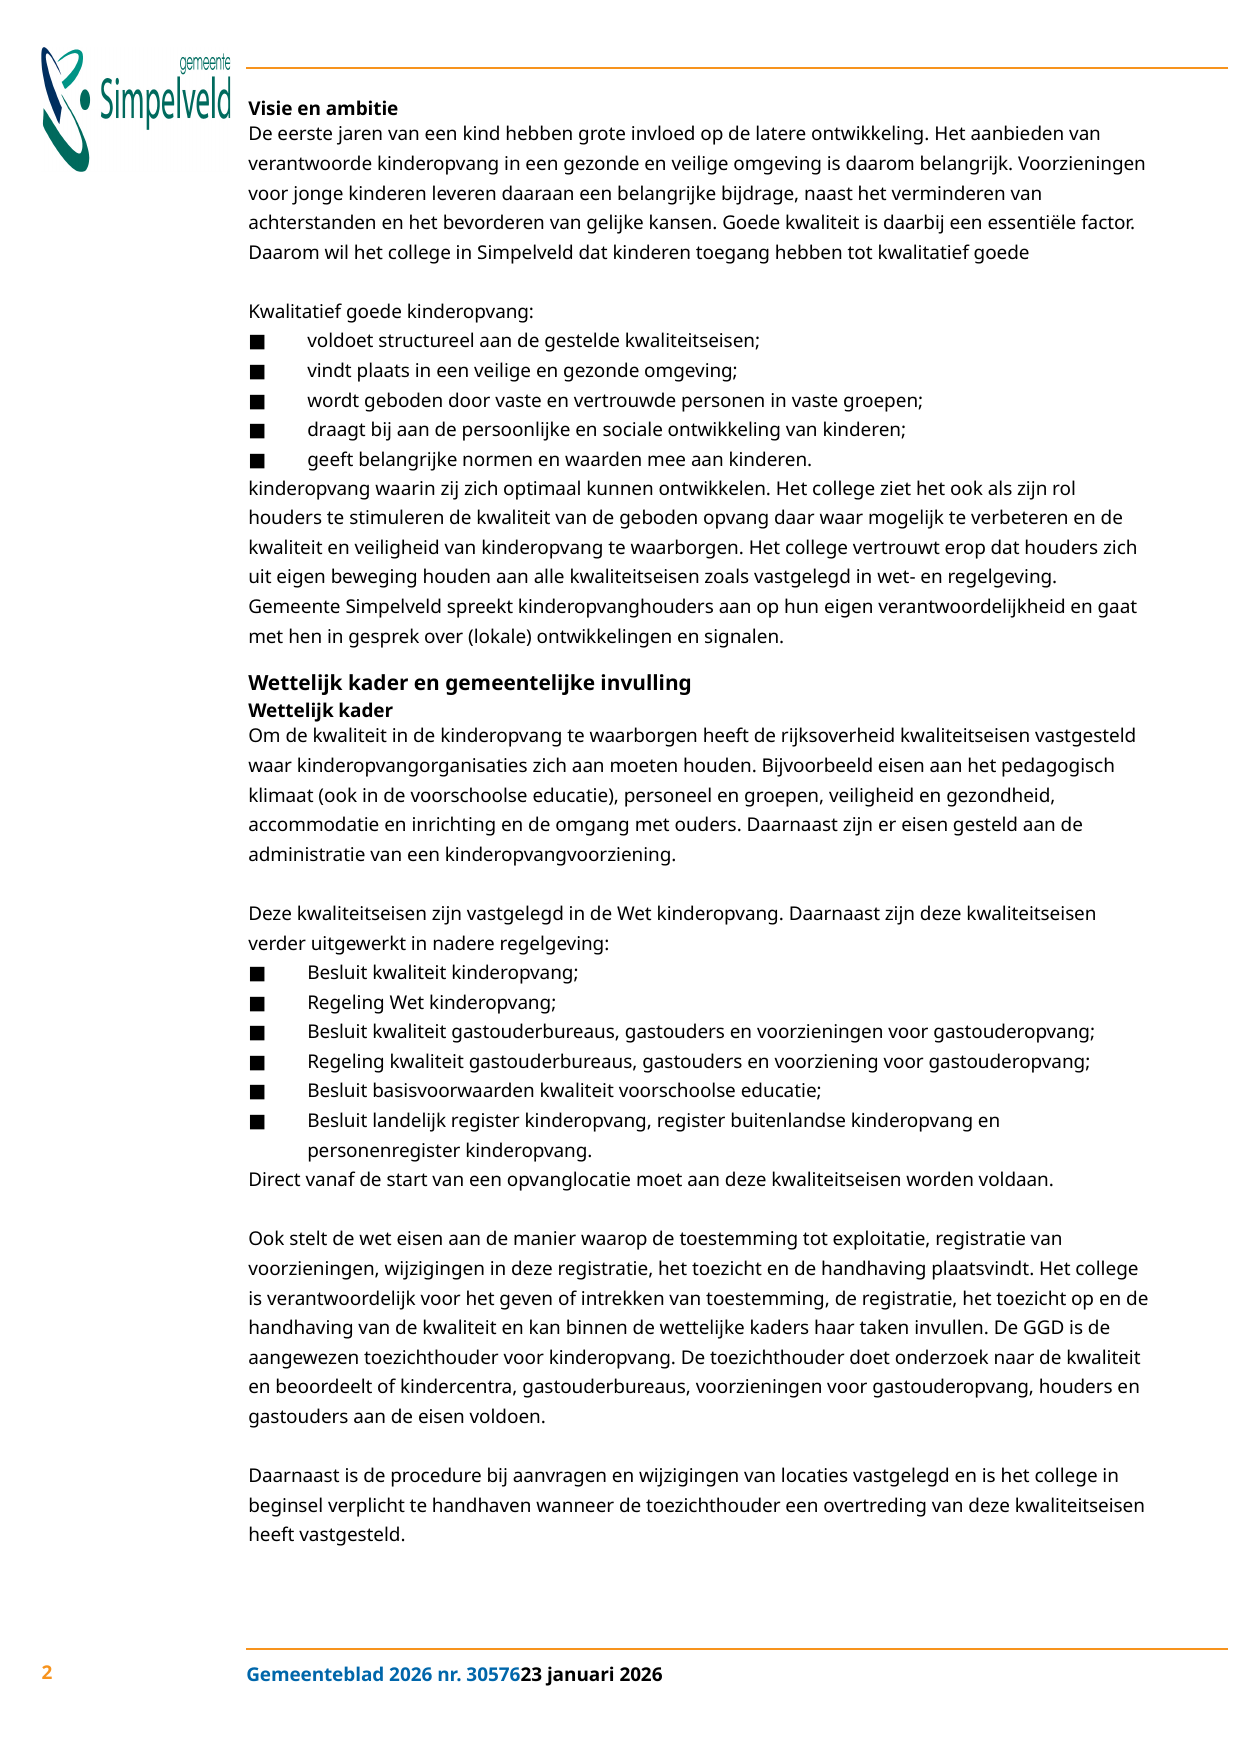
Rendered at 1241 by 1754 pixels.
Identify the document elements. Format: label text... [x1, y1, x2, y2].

text Direct vanaf de start van een opvanglocatie moet aan deze kwaliteitseisen worden voldaan. [248, 1166, 1152, 1192]
table_header Kwalitatief goede kinderopvang: voldoet structureel aan de gestelde kwaliteitseisen; vindt plaats in een veilige en gezonde omgeving; wordt geboden door vaste en vertrouwde personen in vaste groepen; draagt bij aan de persoonlijke en sociale ontwikkeling van kinderen; geeft belangrijke normen en waarden mee aan kinderen. [248, 298, 1152, 472]
list Besluit basisvoorwaarden kwaliteit voorschoolse educatie; [248, 1078, 1152, 1103]
text kinderopvang waarin zij zich optimaal kunnen ontwikkelen. Het college ziet het ook als zijn rol houders te stimuleren de kwaliteit van de geboden opvang daar waar mogelijk te verbeteren en de kwaliteit en veiligheid van kinderopvang te waarborgen. Het college vertrouwt erop dat houders zich uit eigen beweging houden aan alle kwaliteitseisen zoals vastgelegd in wet- en regelgeving. Gemeente Simpelveld spreekt kinderopvanghouders aan op hun eigen verantwoordelijkheid en gaat met hen in gesprek over (lokale) ontwikkelingen en signalen. [248, 475, 1152, 649]
text Deze kwaliteitseisen zijn vastgelegd in de Wet kinderopvang. Daarnaast zijn deze kwaliteitseisen verder uitgewerkt in nadere regelgeving: [248, 900, 1152, 956]
text Daarnaast is de procedure bij aanvragen en wijzigingen van locaties vastgelegd en is het college in beginsel verplicht te handhaven wanneer de toezichthouder een overtreding van deze kwaliteitseisen heeft vastgesteld. [248, 1462, 1152, 1547]
list Regeling kwaliteit gastouderbureaus, gastouders en voorziening voor gastouderopvang; [248, 1048, 1152, 1074]
list Besluit kwaliteit kinderopvang; [248, 959, 1152, 985]
picture [41, 47, 231, 172]
list Besluit kwaliteit gastouderbureaus, gastouders en voorzieningen voor gastouderopvang; [248, 1018, 1152, 1044]
text Ook stelt de wet eisen aan de manier waarop de toestemming tot exploitatie, registratie van voorzieningen, wijzigingen in deze registratie, het toezicht en de handhaving plaatsvindt. Het college is verantwoordelijk voor het geven of intrekken van toestemming, de registratie, het toezicht op en de handhaving van de kwaliteit en kan binnen de wettelijke kaders haar taken invullen. De GGD is de aangewezen toezichthouder voor kinderopvang. De toezichthouder doet onderzoek naar de kwaliteit en beoordeelt of kindercentra, gastouderbureaus, voorzieningen voor gastouderopvang, houders en gastouders aan de eisen voldoen. [248, 1226, 1152, 1429]
text De eerste jaren van een kind hebben grote invloed op de latere ontwikkeling. Het aanbieden van verantwoorde kinderopvang in een gezonde en veilige omgeving is daarom belangrijk. Voorzieningen voor jonge kinderen leveren daaraan een belangrijke bijdrage, naast het verminderen van achterstanden en het bevorderen van gelijke kansen. Goede kwaliteit is daarbij een essentiële factor. Daarom wil het college in Simpelveld dat kinderen toegang hebben tot kwalitatief goede [248, 121, 1152, 264]
text Wettelijk kader [248, 697, 1152, 723]
list Regeling Wet kinderopvang; [248, 989, 1152, 1015]
text Wettelijk kader en gemeentelijke invulling [248, 668, 1152, 697]
text Visie en ambitie [248, 95, 1152, 121]
list Besluit landelijk register kinderopvang, register buitenlandse kinderopvang en personenregister kinderopvang. [248, 1107, 1152, 1163]
text Om de kwaliteit in de kinderopvang te waarborgen heeft de rijksoverheid kwaliteitseisen vastgesteld waar kinderopvangorganisaties zich aan moeten houden. Bijvoorbeeld eisen aan het pedagogisch klimaat (ook in de voorschoolse educatie), personeel en groepen, veiligheid en gezondheid, accommodatie en inrichting en de omgang met ouders. Daarnaast zijn er eisen gesteld aan de administratie van een kinderopvangvoorziening. [248, 723, 1152, 867]
